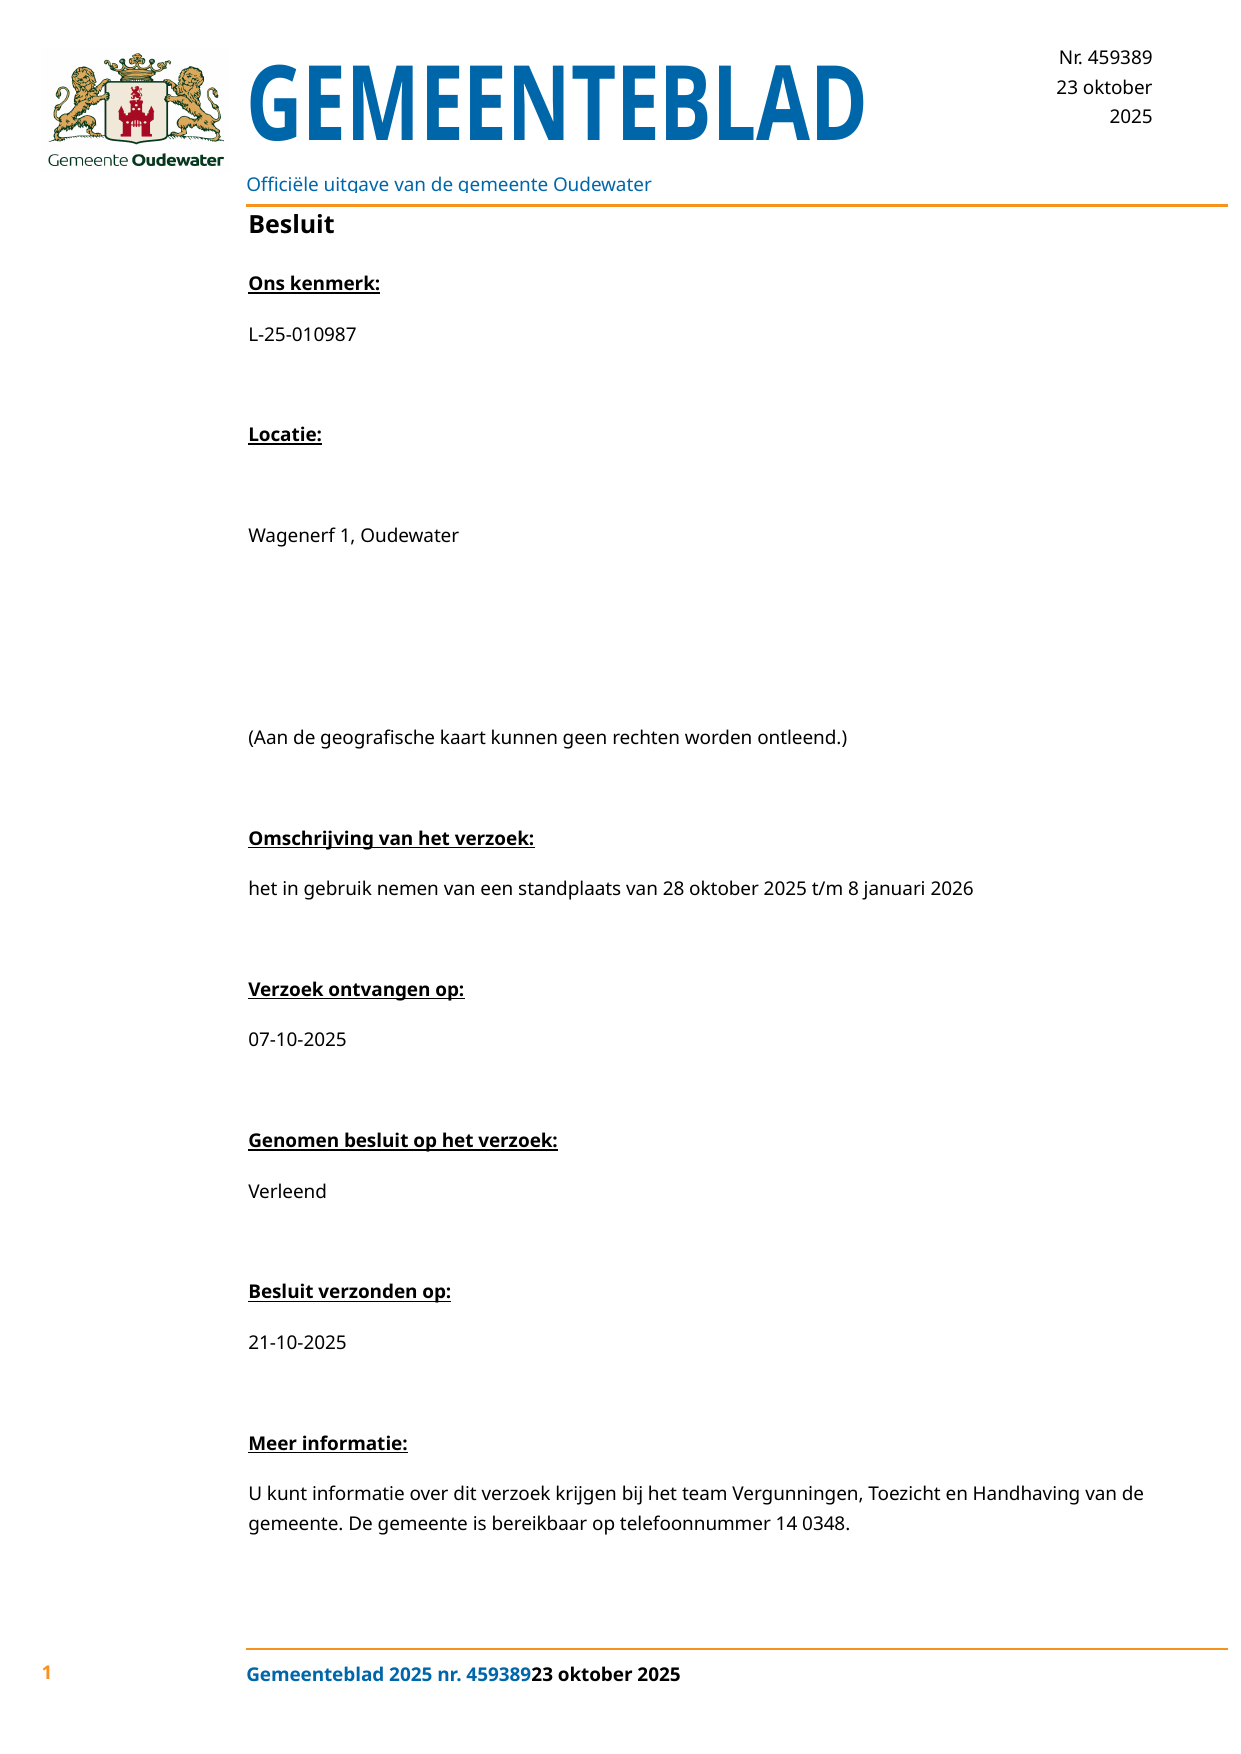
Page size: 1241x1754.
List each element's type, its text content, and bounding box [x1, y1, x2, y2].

text Ons kenmerk: [248, 270, 1152, 296]
picture [41, 47, 231, 172]
text 21-10-2025 [248, 1329, 1152, 1355]
text het in gebruik nemen van een standplaats van 28 oktober 2025 t/m 8 januari 2026 [248, 875, 1152, 901]
text L-25-010987 [248, 321, 1152, 346]
text Meer informatie: [248, 1430, 1152, 1456]
text Besluit [248, 207, 1152, 241]
text Verzoek ontvangen op: [248, 976, 1152, 1002]
text U kunt informatie over dit verzoek krijgen bij het team Vergunningen, Toezicht en Handhaving van de gemeente. De gemeente is bereikbaar op telefoonnummer 14 0348. [248, 1480, 1152, 1536]
text (Aan de geografische kaart kunnen geen rechten worden ontleend.) [248, 724, 1152, 750]
text Omschrijving van het verzoek: [248, 825, 1152, 851]
text Genomen besluit op het verzoek: [248, 1127, 1152, 1153]
text 07-10-2025 [248, 1027, 1152, 1052]
text Verleend [248, 1178, 1152, 1203]
text Wagenerf 1, Oudewater [248, 522, 1152, 548]
text Locatie: [248, 422, 1152, 447]
text Besluit verzonden op: [248, 1279, 1152, 1304]
